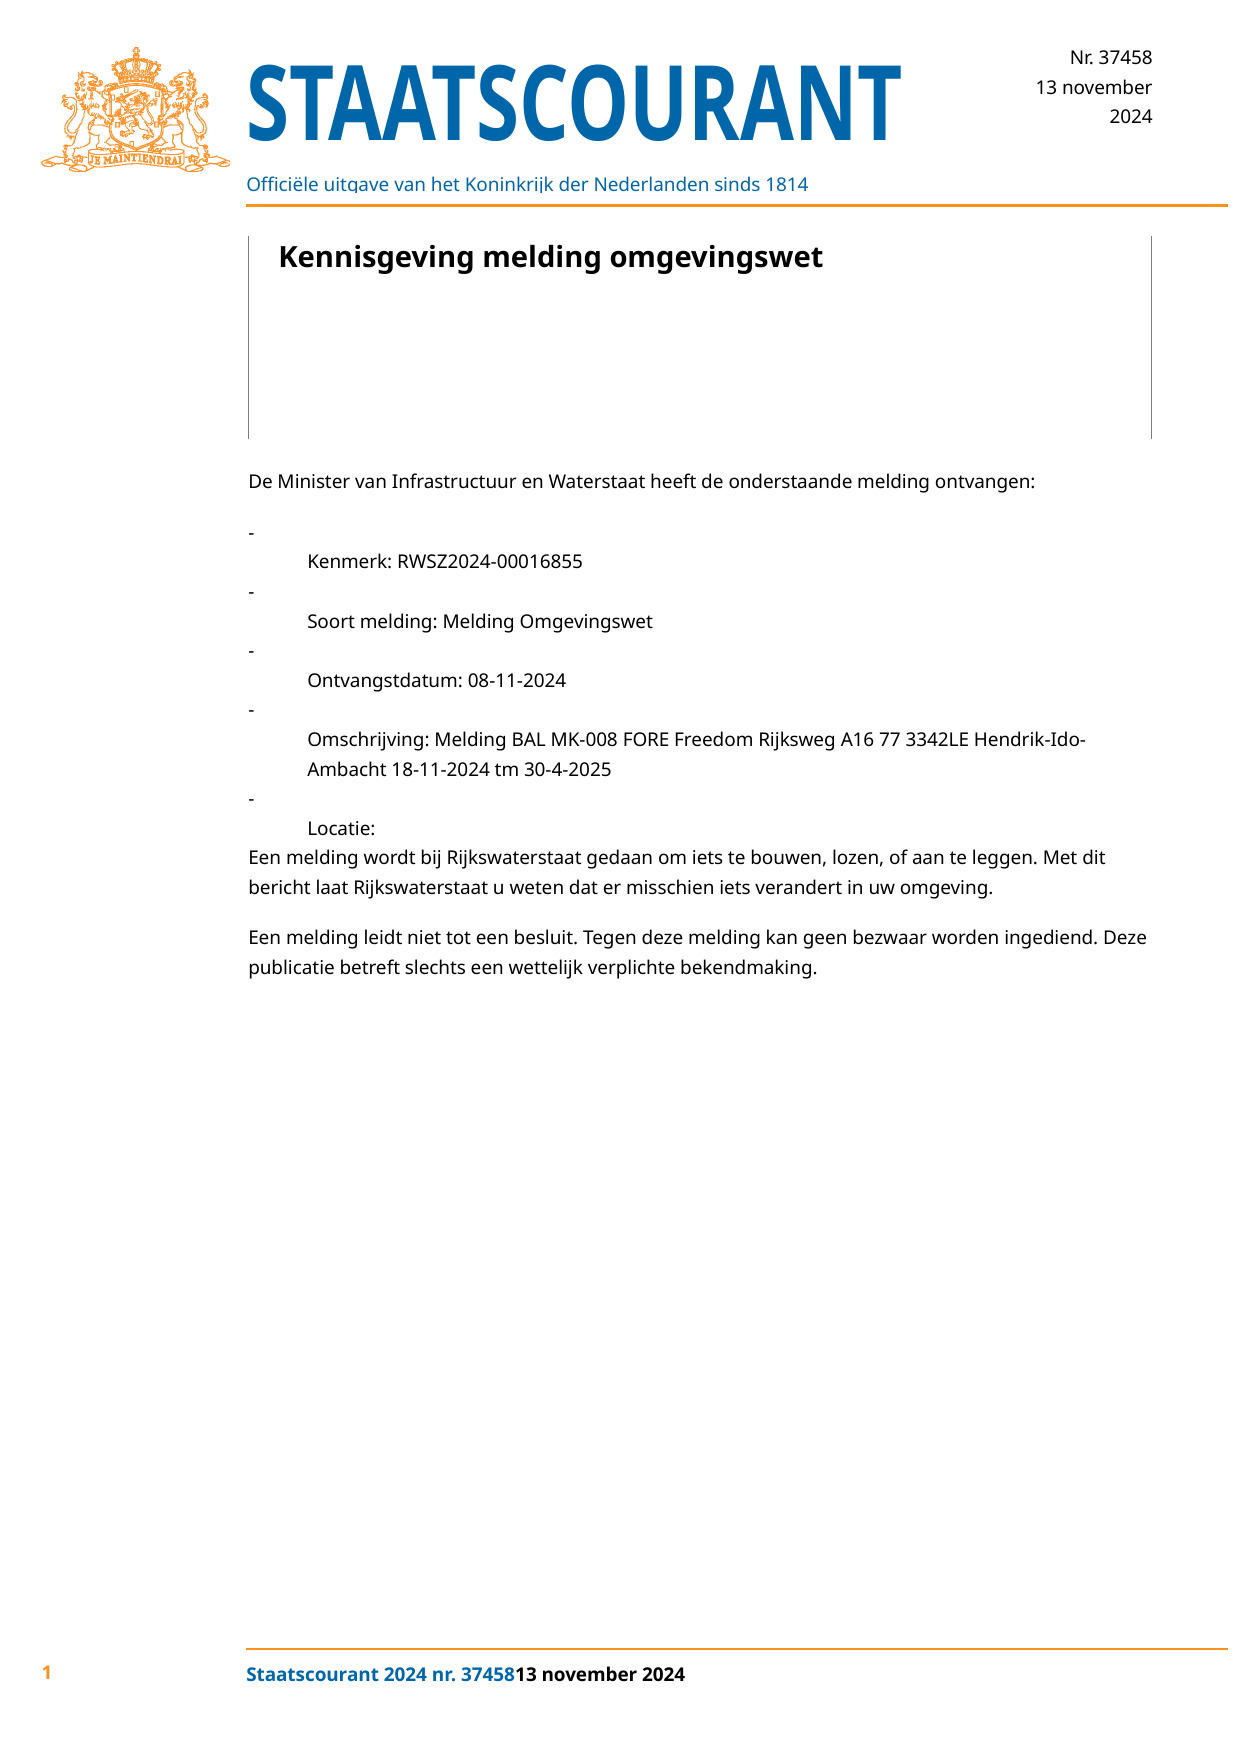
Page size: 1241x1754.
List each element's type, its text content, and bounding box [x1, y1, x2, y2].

list Omschrijving: Melding BAL MK-008 FORE Freedom Rijksweg A16 77 3342LE Hendrik-Ido-Ambacht 18-11-2024 tm 30-4-2025 [248, 726, 1152, 781]
text Een melding leidt niet tot een besluit. Tegen deze melding kan geen bezwaar worden ingediend. Deze publicatie betreft slechts een wettelijk verplichte bekendmaking. [248, 924, 1152, 980]
table_header Kennisgeving melding omgevingswet [249, 236, 850, 439]
list Kenmerk: RWSZ2024-00016855 [248, 549, 1152, 574]
list Locatie: [248, 815, 1152, 841]
picture [912, 236, 1090, 414]
table_header [850, 236, 912, 413]
text Een melding wordt bij Rijkswaterstaat gedaan om iets te bouwen, lozen, of aan te leggen. Met dit bericht laat Rijkswaterstaat u weten dat er misschien iets verandert in uw omgeving. [248, 844, 1152, 900]
picture [41, 47, 231, 172]
list Ontvangstdatum: 08-11-2024 [248, 667, 1152, 693]
text De Minister van Infrastructuur en Waterstaat heeft de onderstaande melding ontvangen: [248, 469, 1152, 494]
table_header [850, 414, 1151, 439]
list Soort melding: Melding Omgevingswet [248, 608, 1152, 633]
table_header [1090, 236, 1151, 413]
